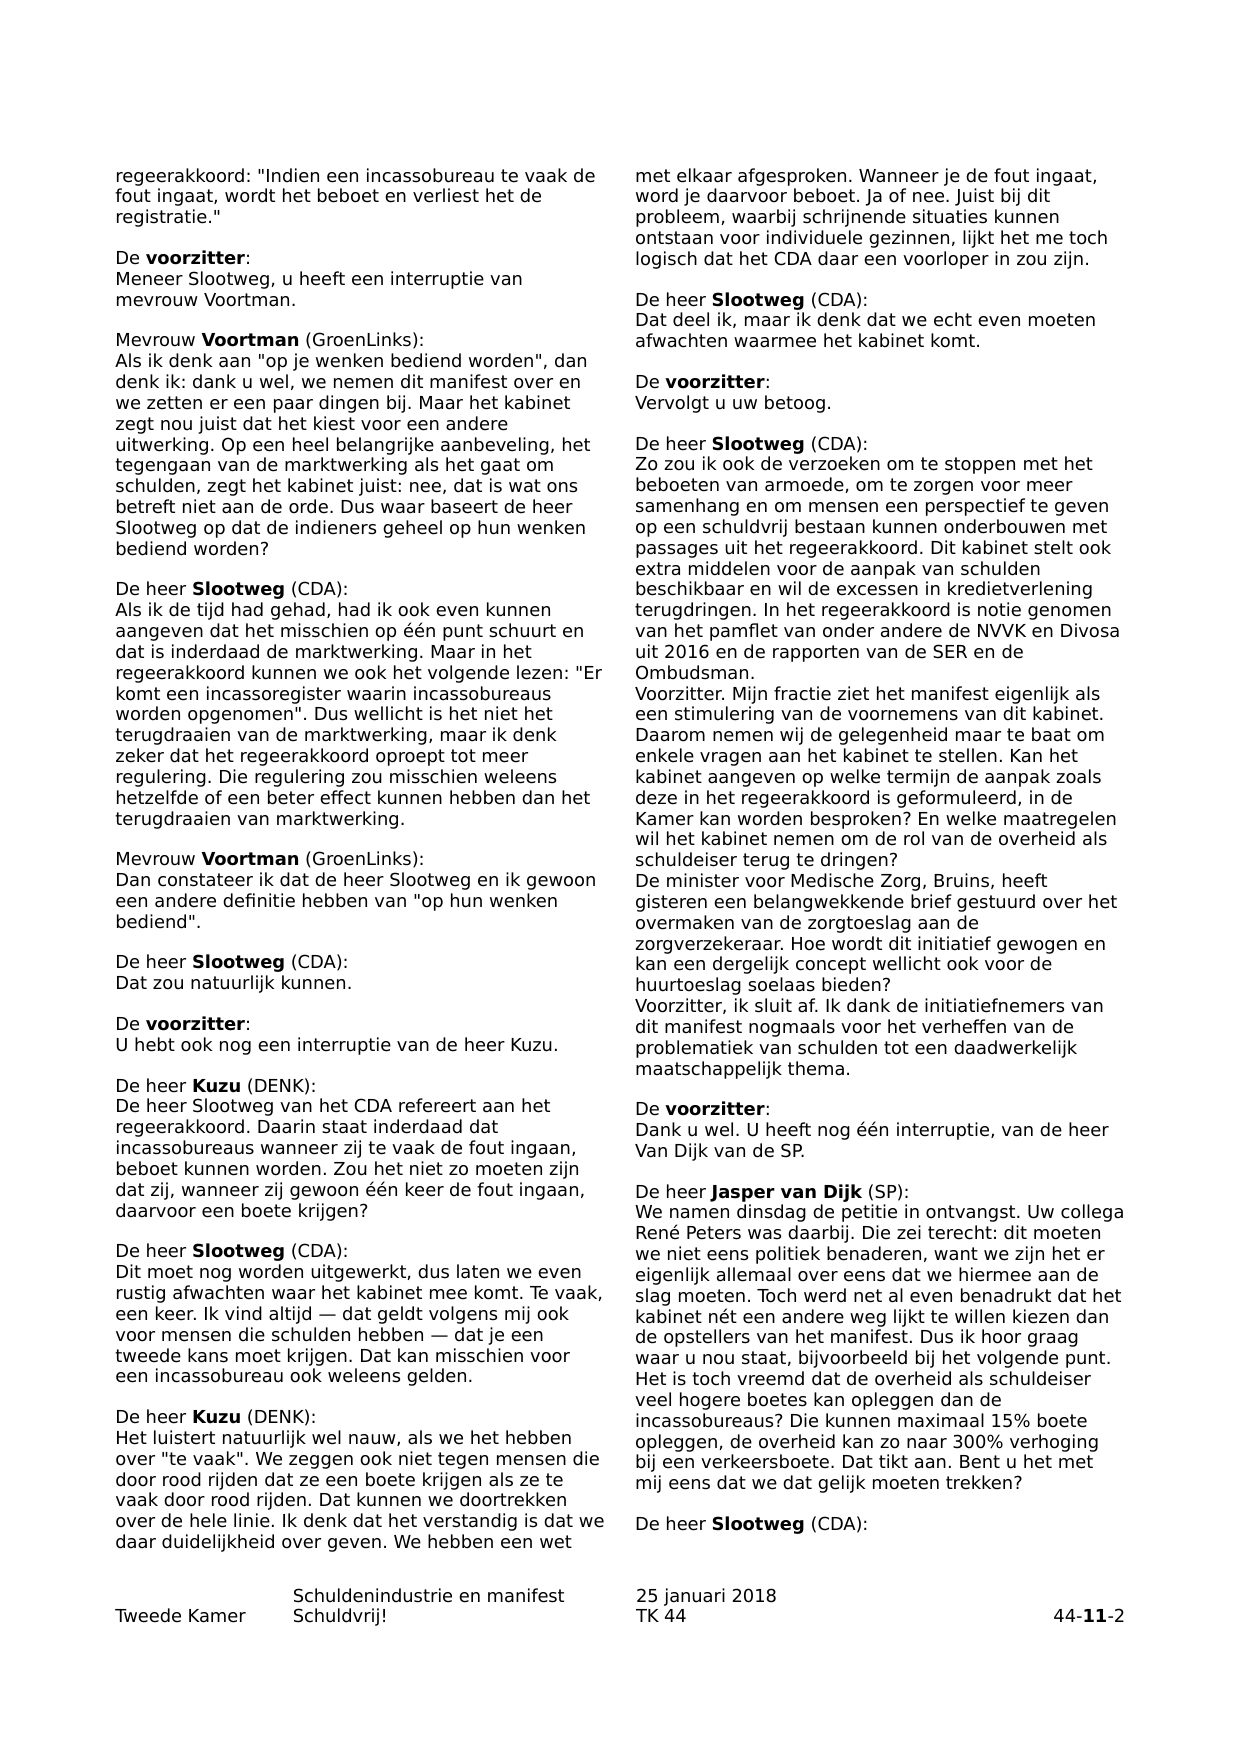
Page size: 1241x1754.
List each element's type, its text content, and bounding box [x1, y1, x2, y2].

text Dank u wel. U heeft nog één interruptie, van de heer Van Dijk van de SP. [635, 1120, 1125, 1162]
text De minister voor Medische Zorg, Bruins, heeft gisteren een belangwekkende brief gestuurd over het overmaken van de zorgtoeslag aan de zorgverzekeraar. Hoe wordt dit initiatief gewogen en kan een dergelijk concept wellicht ook voor de huurtoeslag soelaas bieden? [635, 871, 1125, 996]
text De heer Slootweg (CDA): [115, 579, 605, 600]
text De voorzitter: [635, 372, 1125, 393]
text Mevrouw Voortman (GroenLinks): [115, 330, 605, 351]
text Dat zou natuurlijk kunnen. [115, 973, 605, 994]
text regeerakkoord: "Indien een incassobureau te vaak de fout ingaat, wordt het beboet en verliest het de registratie." [115, 165, 605, 228]
text We namen dinsdag de petitie in ontvangst. Uw collega René Peters was daarbij. Die zei terecht: dit moeten we niet eens politiek benaderen, want we zijn het er eigenlijk allemaal over eens dat we hiermee aan de slag moeten. Toch werd net al even benadrukt dat het kabinet nét een andere weg lijkt te willen kiezen dan de opstellers van het manifest. Dus ik hoor graag waar u nou staat, bijvoorbeeld bij het volgende punt. Het is toch vreemd dat de overheid als schuldeiser veel hogere boetes kan opleggen dan de incassobureaus? Die kunnen maximaal 15% boete opleggen, de overheid kan zo naar 300% verhoging bij een verkeersboete. Dat tikt aan. Bent u het met mij eens dat we dat gelijk moeten trekken? [635, 1202, 1125, 1494]
text De voorzitter: [115, 1014, 605, 1035]
text Zo zou ik ook de verzoeken om te stoppen met het beboeten van armoede, om te zorgen voor meer samenhang en om mensen een perspectief te geven op een schuldvrij bestaan kunnen onderbouwen met passages uit het regeerakkoord. Dit kabinet stelt ook extra middelen voor de aanpak van schulden beschikbaar en wil de excessen in kredietverlening terugdringen. In het regeerakkoord is notie genomen van het pamflet van onder andere de NVVK en Divosa uit 2016 en de rapporten van de SER en de Ombudsman. [635, 454, 1125, 683]
text De voorzitter: [115, 248, 605, 268]
text Voorzitter, ik sluit af. Ik dank de initiatiefnemers van dit manifest nogmaals voor het verheffen van de problematiek van schulden tot een daadwerkelijk maatschappelijk thema. [635, 996, 1125, 1079]
text De heer Slootweg (CDA): [635, 433, 1125, 454]
text De heer Kuzu (DENK): [115, 1076, 605, 1096]
text Dat deel ik, maar ik denk dat we echt even moeten afwachten waarmee het kabinet komt. [635, 310, 1125, 352]
text Voorzitter. Mijn fractie ziet het manifest eigenlijk als een stimulering van de voornemens van dit kabinet. Daarom nemen wij de gelegenheid maar te baat om enkele vragen aan het kabinet te stellen. Kan het kabinet aangeven op welke termijn de aanpak zoals deze in het regeerakkoord is geformuleerd, in de Kamer kan worden besproken? En welke maatregelen wil het kabinet nemen om de rol van de overheid als schuldeiser terug te dringen? [635, 683, 1125, 871]
text De heer Kuzu (DENK): [115, 1407, 605, 1428]
text Mevrouw Voortman (GroenLinks): [115, 849, 605, 870]
text De voorzitter: [635, 1099, 1125, 1120]
text De heer Slootweg (CDA): [635, 289, 1125, 310]
text De heer Slootweg (CDA): [115, 1241, 605, 1262]
text Als ik de tijd had gehad, had ik ook even kunnen aangeven dat het misschien op één punt schuurt en dat is inderdaad de marktwerking. Maar in het regeerakkoord kunnen we ook het volgende lezen: "Er komt een incassoregister waarin incassobureaus worden opgenomen". Dus wellicht is het niet het terugdraaien van de marktwerking, maar ik denk zeker dat het regeerakkoord oproept tot meer regulering. Die regulering zou misschien weleens hetzelfde of een beter effect kunnen hebben dan het terugdraaien van marktwerking. [115, 600, 605, 829]
text De heer Slootweg (CDA): [635, 1514, 1125, 1535]
text Meneer Slootweg, u heeft een interruptie van mevrouw Voortman. [115, 268, 605, 310]
text met elkaar afgesproken. Wanneer je de fout ingaat, word je daarvoor beboet. Ja of nee. Juist bij dit probleem, waarbij schrijnende situaties kunnen ontstaan voor individuele gezinnen, lijkt het me toch logisch dat het CDA daar een voorloper in zou zijn. [635, 165, 1125, 269]
text Als ik denk aan "op je wenken bediend worden", dan denk ik: dank u wel, we nemen dit manifest over en we zetten er een paar dingen bij. Maar het kabinet zegt nou juist dat het kiest voor een andere uitwerking. Op een heel belangrijke aanbeveling, het tegengaan van de marktwerking als het gaat om schulden, zegt het kabinet juist: nee, dat is wat ons betreft niet aan de orde. Dus waar baseert de heer Slootweg op dat de indieners geheel op hun wenken bediend worden? [115, 351, 605, 559]
text De heer Slootweg (CDA): [115, 952, 605, 973]
text Dan constateer ik dat de heer Slootweg en ik gewoon een andere definitie hebben van "op hun wenken bediend". [115, 870, 605, 932]
text Vervolgt u uw betoog. [635, 393, 1125, 413]
text Dit moet nog worden uitgewerkt, dus laten we even rustig afwachten waar het kabinet mee komt. Te vaak, een keer. Ik vind altijd — dat geldt volgens mij ook voor mensen die schulden hebben — dat je een tweede kans moet krijgen. Dat kan misschien voor een incassobureau ook weleens gelden. [115, 1262, 605, 1387]
text U hebt ook nog een interruptie van de heer Kuzu. [115, 1035, 605, 1056]
text De heer Jasper van Dijk (SP): [635, 1182, 1125, 1202]
text Het luistert natuurlijk wel nauw, als we het hebben over "te vaak". We zeggen ook niet tegen mensen die door rood rijden dat ze een boete krijgen als ze te vaak door rood rijden. Dat kunnen we doortrekken over de hele linie. Ik denk dat het verstandig is dat we daar duidelijkheid over geven. We hebben een wet [115, 1428, 605, 1553]
text De heer Slootweg van het CDA refereert aan het regeerakkoord. Daarin staat inderdaad dat incassobureaus wanneer zij te vaak de fout ingaan, beboet kunnen worden. Zou het niet zo moeten zijn dat zij, wanneer zij gewoon één keer de fout ingaan, daarvoor een boete krijgen? [115, 1096, 605, 1221]
